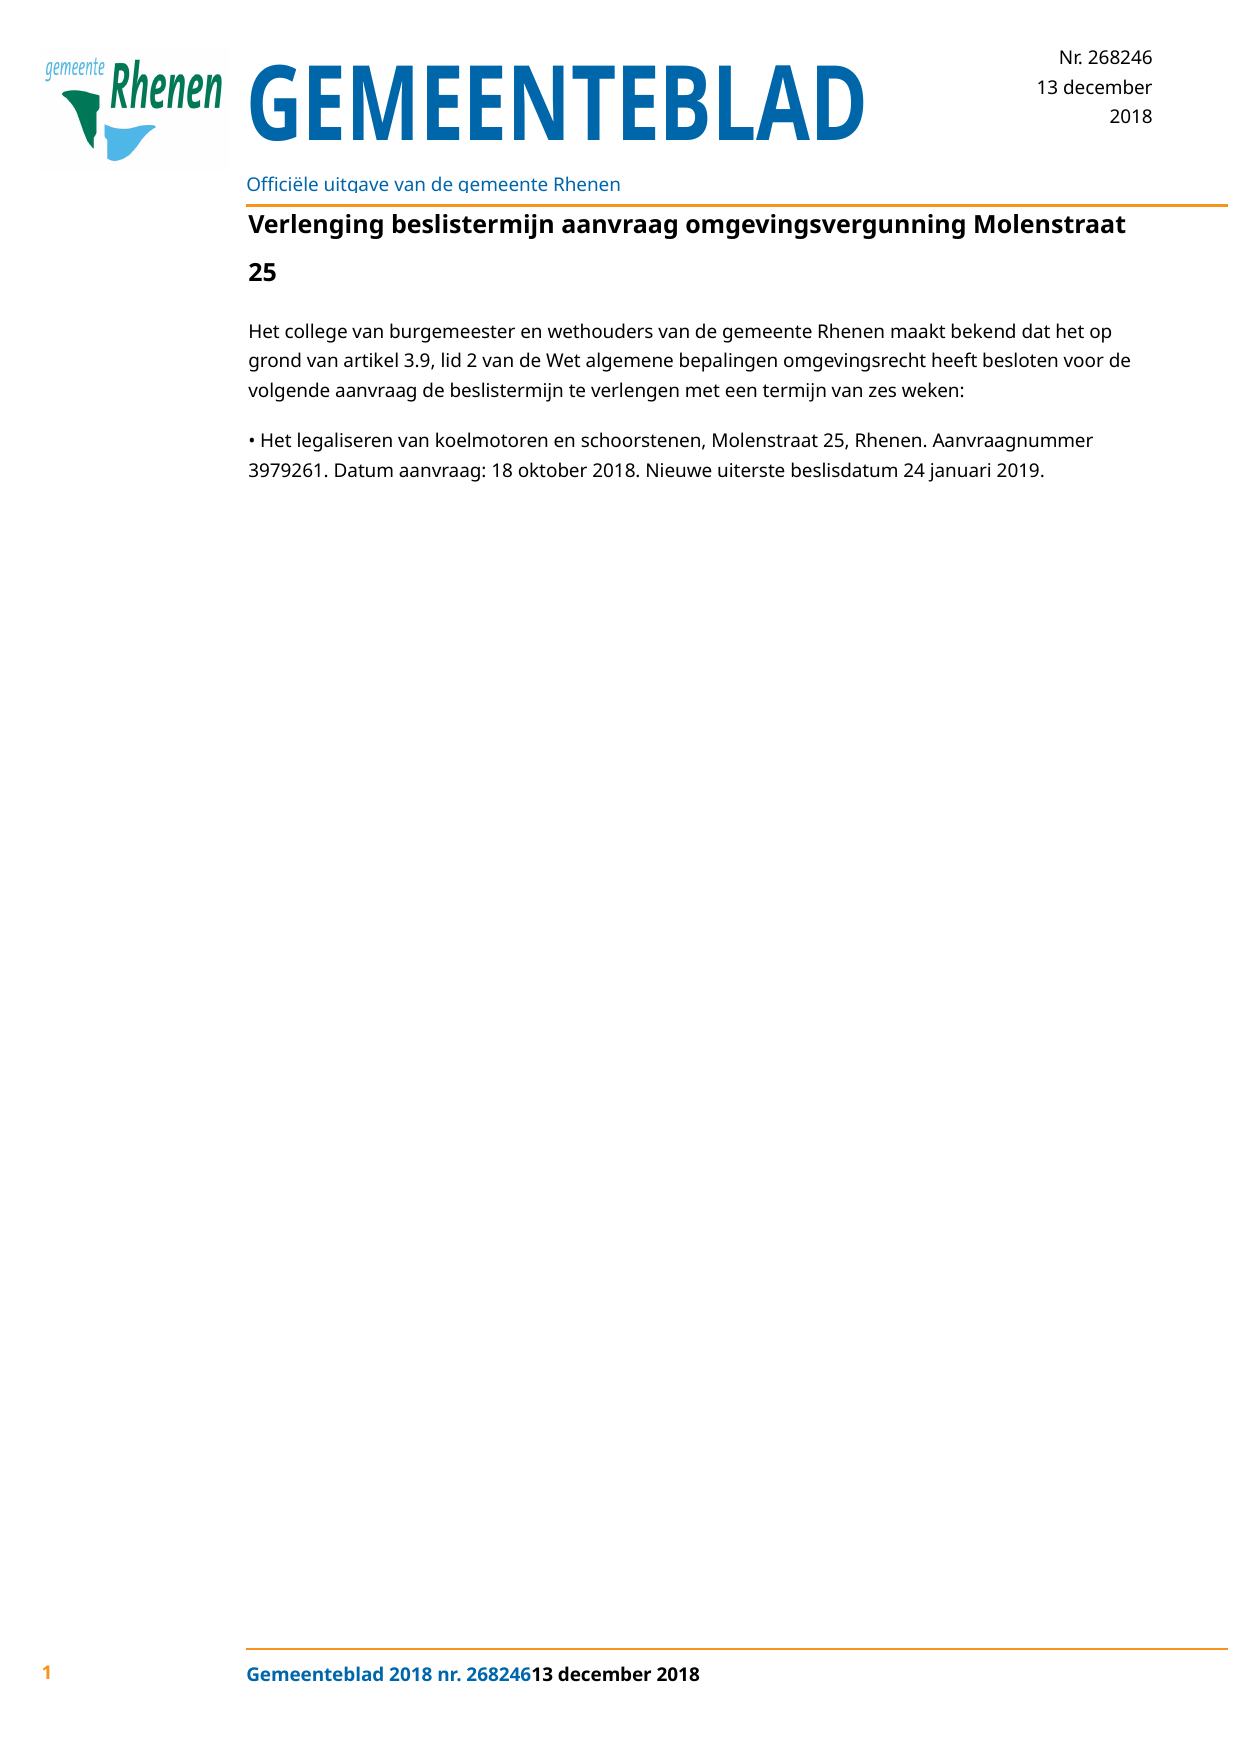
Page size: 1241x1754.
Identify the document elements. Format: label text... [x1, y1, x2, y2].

text Verlenging beslistermijn aanvraag omgevingsvergunning Molenstraat 25 [248, 207, 1152, 288]
text Het college van burgemeester en wethouders van de gemeente Rhenen maakt bekend dat het op grond van artikel 3.9, lid 2 van de Wet algemene bepalingen omgevingsrecht heeft besloten voor de volgende aanvraag de beslistermijn te verlengen met een termijn van zes weken: [248, 318, 1152, 403]
picture [41, 47, 231, 172]
text • Het legaliseren van koelmotoren en schoorstenen, Molenstraat 25, Rhenen. Aanvraagnummer 3979261. Datum aanvraag: 18 oktober 2018. Nieuwe uiterste beslisdatum 24 januari 2019. [248, 427, 1152, 483]
